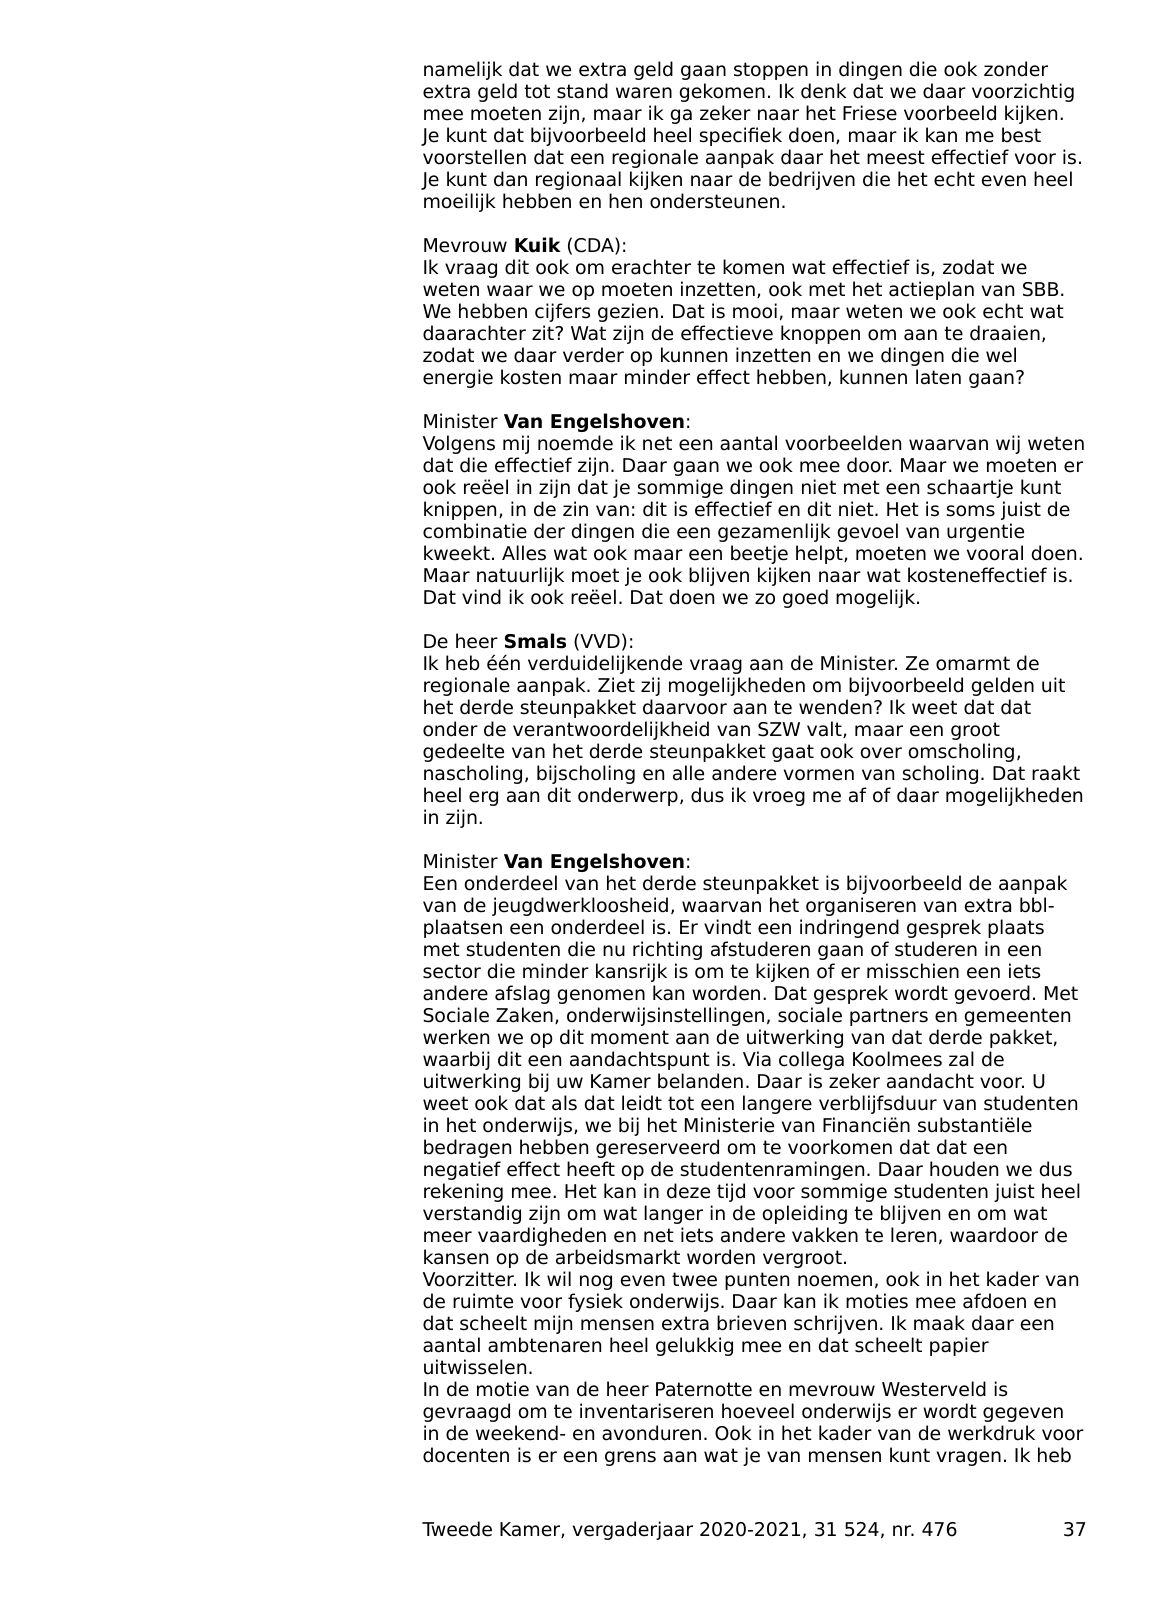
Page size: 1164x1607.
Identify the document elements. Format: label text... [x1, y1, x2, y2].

text Ik heb één verduidelijkende vraag aan de Minister. Ze omarmt de regionale aanpak. Ziet zij mogelijkheden om bijvoorbeeld gelden uit het derde steunpakket daarvoor aan te wenden? Ik weet dat dat onder de verantwoordelijkheid van SZW valt, maar een groot gedeelte van het derde steunpakket gaat ook over omscholing, nascholing, bijscholing en alle andere vormen van scholing. Dat raakt heel erg aan dit onderwerp, dus ik vroeg me af of daar mogelijkheden in zijn. [422, 653, 1087, 829]
text Mevrouw Kuik (CDA): [422, 235, 1087, 257]
text Een onderdeel van het derde steunpakket is bijvoorbeeld de aanpak van de jeugdwerkloosheid, waarvan het organiseren van extra bbl-plaatsen een onderdeel is. Er vindt een indringend gesprek plaats met studenten die nu richting afstuderen gaan of studeren in een sector die minder kansrijk is om te kijken of er misschien een iets andere afslag genomen kan worden. Dat gesprek wordt gevoerd. Met Sociale Zaken, onderwijsinstellingen, sociale partners en gemeenten werken we op dit moment aan de uitwerking van dat derde pakket, waarbij dit een aandachtspunt is. Via collega Koolmees zal de uitwerking bij uw Kamer belanden. Daar is zeker aandacht voor. U weet ook dat als dat leidt tot een langere verblijfsduur van studenten in het onderwijs, we bij het Ministerie van Financiën substantiële bedragen hebben gereserveerd om te voorkomen dat dat een negatief effect heeft op de studentenramingen. Daar houden we dus rekening mee. Het kan in deze tijd voor sommige studenten juist heel verstandig zijn om wat langer in de opleiding te blijven en om wat meer vaardigheden en net iets andere vakken te leren, waardoor de kansen op de arbeidsmarkt worden vergroot. [422, 873, 1087, 1269]
text Ik vraag dit ook om erachter te komen wat effectief is, zodat we weten waar we op moeten inzetten, ook met het actieplan van SBB. We hebben cijfers gezien. Dat is mooi, maar weten we ook echt wat daarachter zit? Wat zijn de effectieve knoppen om aan te draaien, zodat we daar verder op kunnen inzetten en we dingen die wel energie kosten maar minder effect hebben, kunnen laten gaan? [422, 257, 1087, 389]
text namelijk dat we extra geld gaan stoppen in dingen die ook zonder extra geld tot stand waren gekomen. Ik denk dat we daar voorzichtig mee moeten zijn, maar ik ga zeker naar het Friese voorbeeld kijken. Je kunt dat bijvoorbeeld heel specifiek doen, maar ik kan me best voorstellen dat een regionale aanpak daar het meest effectief voor is. Je kunt dan regionaal kijken naar de bedrijven die het echt even heel moeilijk hebben en hen ondersteunen. [422, 59, 1087, 213]
text Volgens mij noemde ik net een aantal voorbeelden waarvan wij weten dat die effectief zijn. Daar gaan we ook mee door. Maar we moeten er ook reëel in zijn dat je sommige dingen niet met een schaartje kunt knippen, in de zin van: dit is effectief en dit niet. Het is soms juist de combinatie der dingen die een gezamenlijk gevoel van urgentie kweekt. Alles wat ook maar een beetje helpt, moeten we vooral doen. Maar natuurlijk moet je ook blijven kijken naar wat kosteneffectief is. Dat vind ik ook reëel. Dat doen we zo goed mogelijk. [422, 433, 1087, 609]
text Minister Van Engelshoven: [422, 411, 1087, 433]
text Minister Van Engelshoven: [422, 851, 1087, 873]
text In de motie van de heer Paternotte en mevrouw Westerveld is gevraagd om te inventariseren hoeveel onderwijs er wordt gegeven in de weekend- en avonduren. Ook in het kader van de werkdruk voor docenten is er een grens aan wat je van mensen kunt vragen. Ik heb [422, 1379, 1087, 1467]
text Voorzitter. Ik wil nog even twee punten noemen, ook in het kader van de ruimte voor fysiek onderwijs. Daar kan ik moties mee afdoen en dat scheelt mijn mensen extra brieven schrijven. Ik maak daar een aantal ambtenaren heel gelukkig mee en dat scheelt papier uitwisselen. [422, 1269, 1087, 1379]
text De heer Smals (VVD): [422, 631, 1087, 653]
